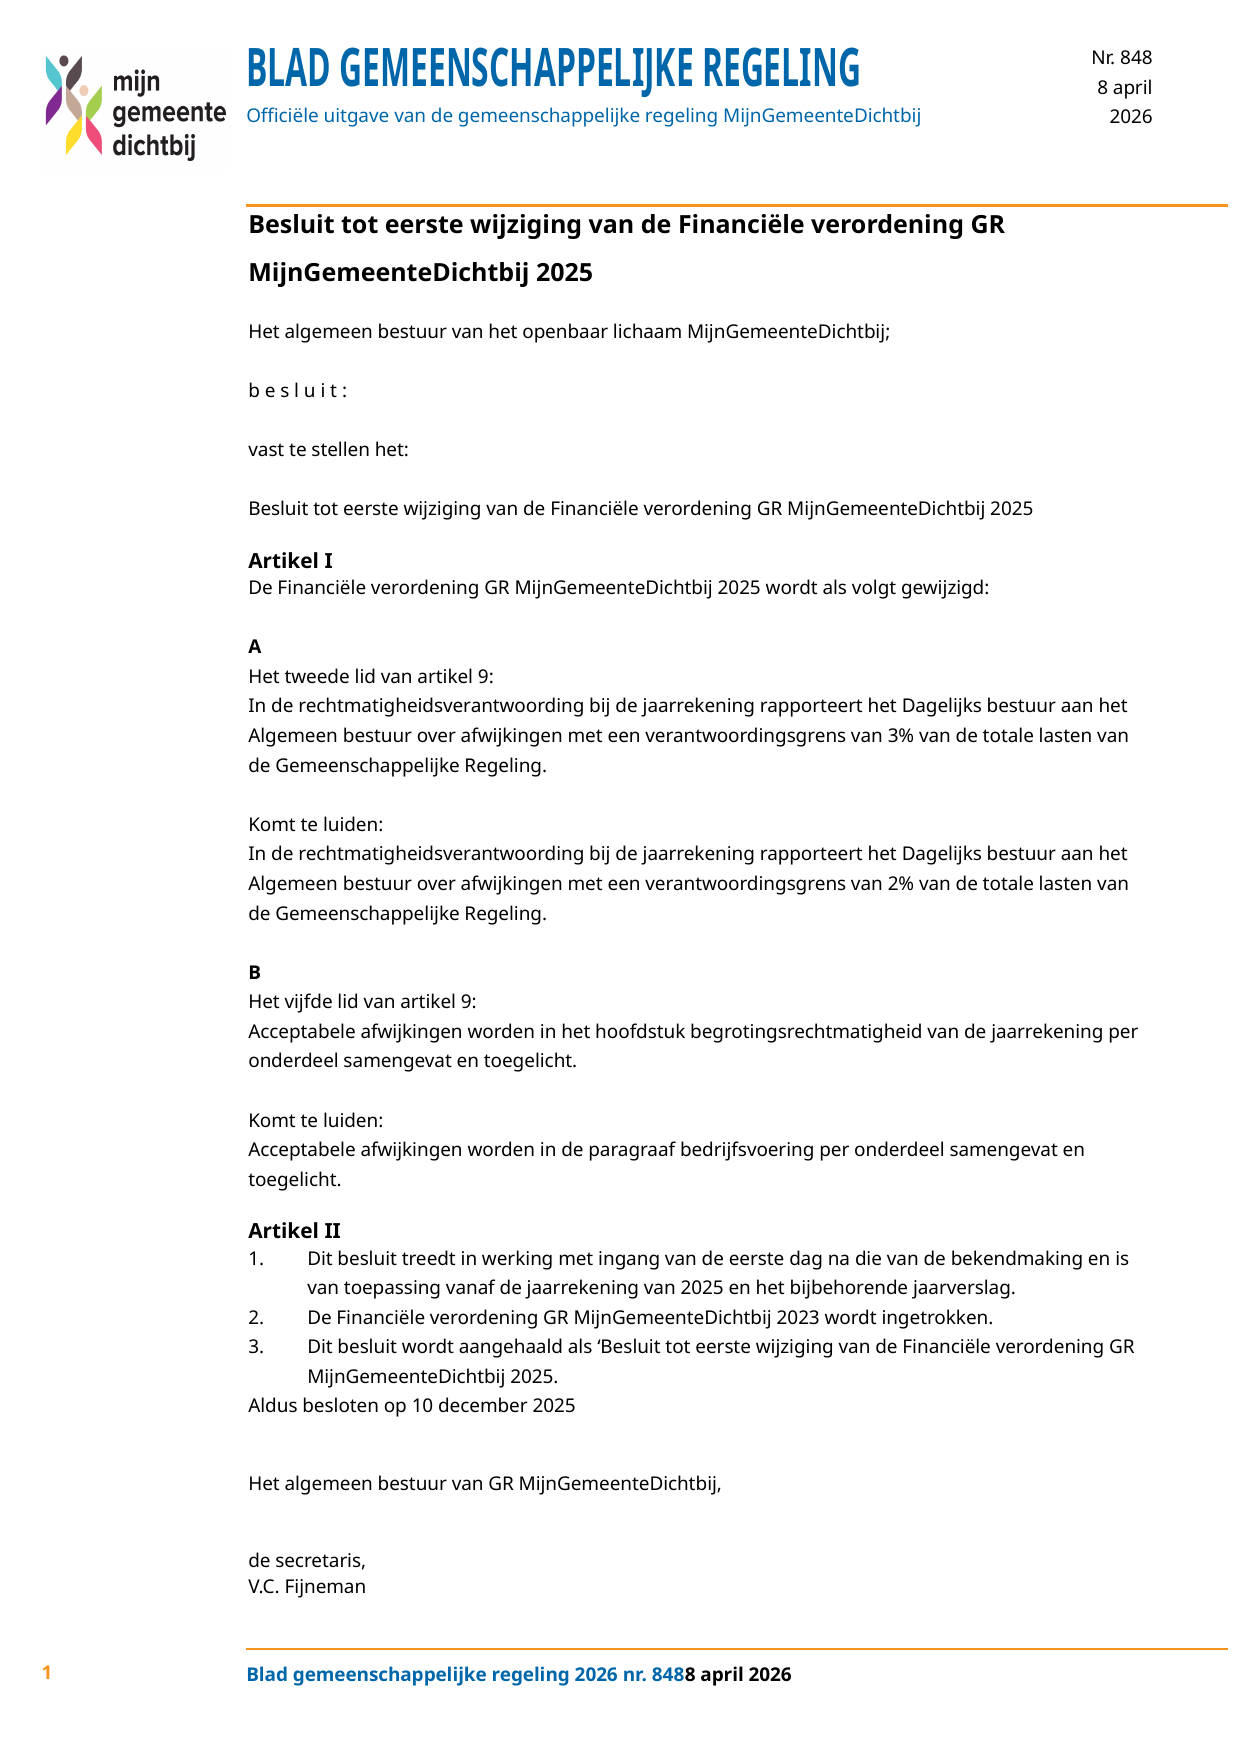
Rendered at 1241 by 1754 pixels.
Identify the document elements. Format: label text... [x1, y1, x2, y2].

list De Financiële verordening GR MijnGemeenteDichtbij 2023 wordt ingetrokken. [248, 1304, 1152, 1330]
text In de rechtmatigheidsverantwoording bij de jaarrekening rapporteert het Dagelijks bestuur aan het Algemeen bestuur over afwijkingen met een verantwoordingsgrens van 2% van de totale lasten van de Gemeenschappelijke Regeling. [248, 841, 1152, 925]
text Acceptabele afwijkingen worden in het hoofdstuk begrotingsrechtmatigheid van de jaarrekening per onderdeel samengevat en toegelicht. [248, 1018, 1152, 1073]
text Komt te luiden: [248, 811, 1152, 837]
text Het algemeen bestuur van GR MijnGemeenteDichtbij, [248, 1470, 1152, 1496]
text de secretaris, [248, 1547, 1152, 1573]
text Het tweede lid van artikel 9: [248, 663, 1152, 689]
text Acceptabele afwijkingen worden in de paragraaf bedrijfsvoering per onderdeel samengevat en toegelicht. [248, 1136, 1152, 1192]
text V.C. Fijneman [248, 1573, 1152, 1598]
text Het vijfde lid van artikel 9: [248, 988, 1152, 1014]
text B [248, 959, 1152, 984]
text vast te stellen het: [248, 436, 1152, 462]
text Artikel I [248, 546, 1152, 574]
text Het algemeen bestuur van het openbaar lichaam MijnGemeenteDichtbij; [248, 318, 1152, 344]
text Besluit tot eerste wijziging van de Financiële verordening GR MijnGemeenteDichtbij 2025 [248, 207, 1152, 288]
text Besluit tot eerste wijziging van de Financiële verordening GR MijnGemeenteDichtbij 2025 [248, 495, 1152, 521]
list Dit besluit wordt aangehaald als ‘Besluit tot eerste wijziging van de Financiële verordening GR MijnGemeenteDichtbij 2025. [248, 1333, 1152, 1389]
list Dit besluit treedt in werking met ingang van de eerste dag na die van de bekendmaking en is van toepassing vanaf de jaarrekening van 2025 en het bijbehorende jaarverslag. [248, 1245, 1152, 1300]
picture [41, 47, 231, 172]
text Aldus besloten op 10 december 2025 [248, 1393, 1152, 1418]
text Komt te luiden: [248, 1107, 1152, 1132]
text De Financiële verordening GR MijnGemeenteDichtbij 2025 wordt als volgt gewijzigd: [248, 574, 1152, 600]
text b e s l u i t : [248, 377, 1152, 403]
text A [248, 633, 1152, 659]
text Artikel II [248, 1216, 1152, 1245]
text In de rechtmatigheidsverantwoording bij de jaarrekening rapporteert het Dagelijks bestuur aan het Algemeen bestuur over afwijkingen met een verantwoordingsgrens van 3% van de totale lasten van de Gemeenschappelijke Regeling. [248, 693, 1152, 777]
